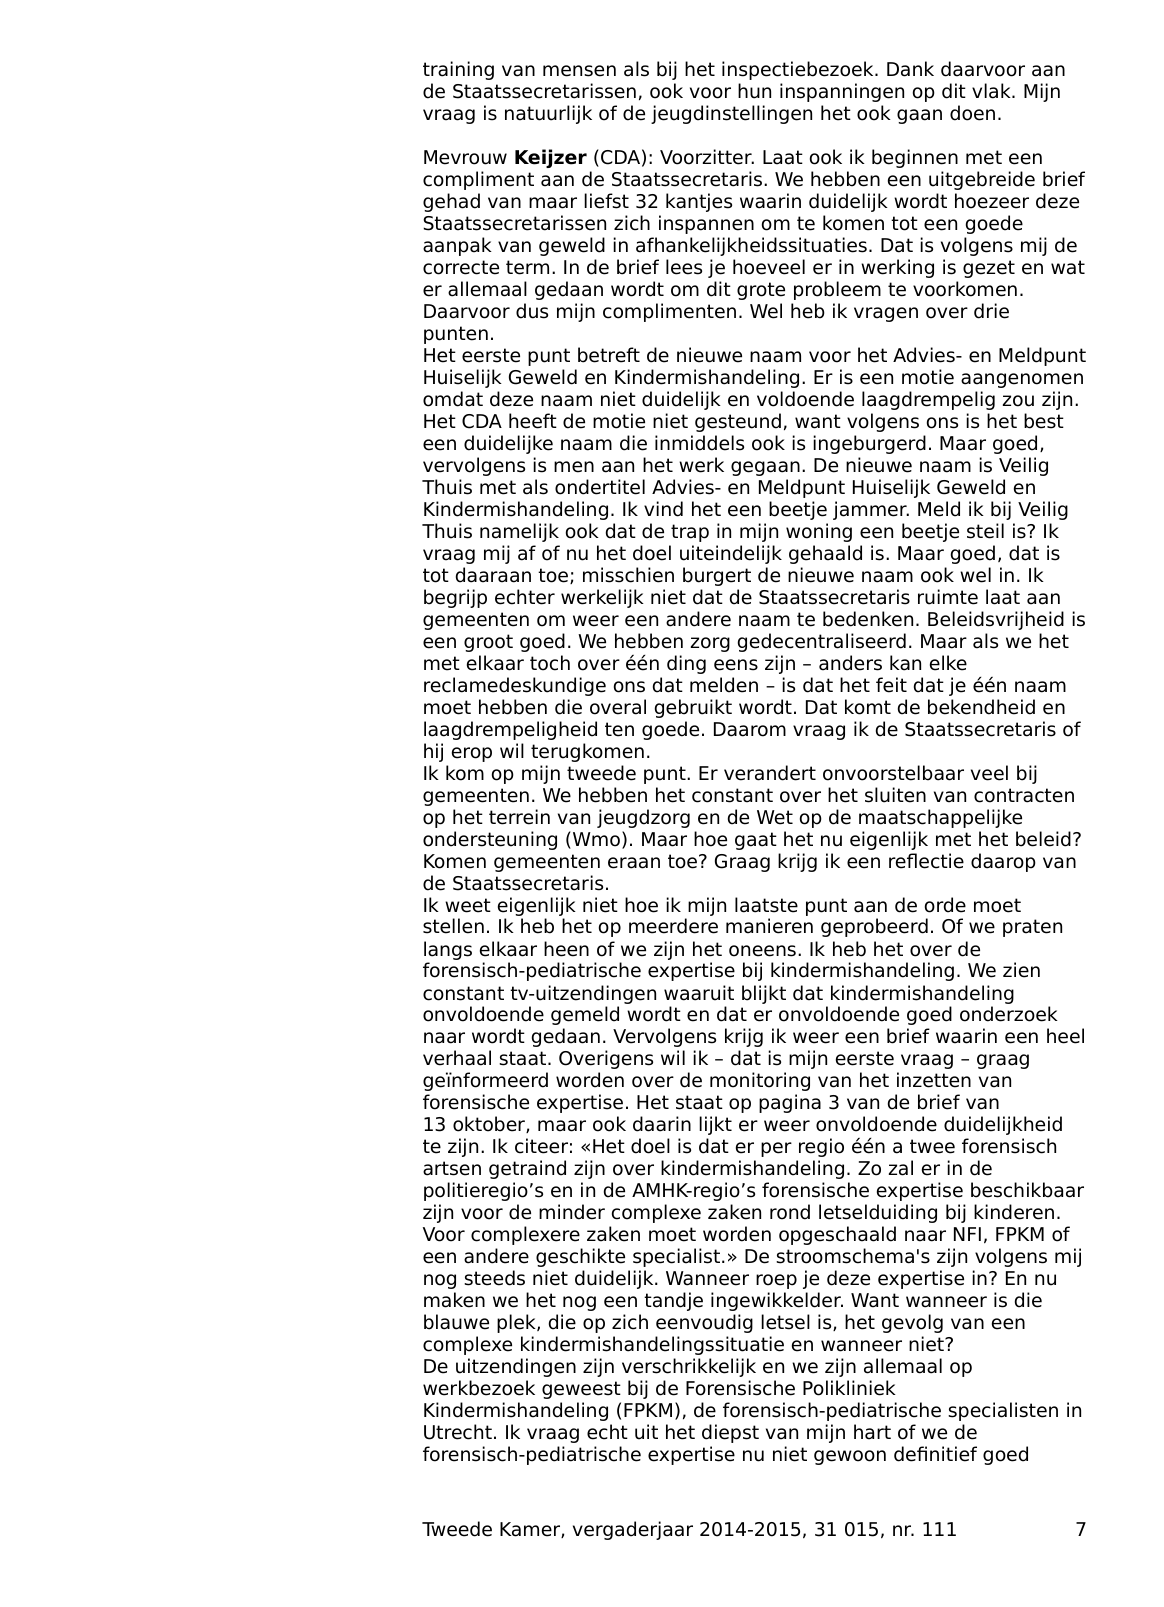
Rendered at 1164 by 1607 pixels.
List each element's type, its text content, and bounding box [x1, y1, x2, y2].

text De uitzendingen zijn verschrikkelijk en we zijn allemaal op werkbezoek geweest bij de Forensische Polikliniek Kindermishandeling (FPKM), de forensisch-pediatrische specialisten in Utrecht. Ik vraag echt uit het diepst van mijn hart of we de forensisch-pediatrische expertise nu niet gewoon definitief goed [422, 1356, 1087, 1466]
text Het eerste punt betreft de nieuwe naam voor het Advies- en Meldpunt Huiselijk Geweld en Kindermishandeling. Er is een motie aangenomen omdat deze naam niet duidelijk en voldoende laagdrempelig zou zijn. Het CDA heeft de motie niet gesteund, want volgens ons is het best een duidelijke naam die inmiddels ook is ingeburgerd. Maar goed, vervolgens is men aan het werk gegaan. De nieuwe naam is Veilig Thuis met als ondertitel Advies- en Meldpunt Huiselijk Geweld en Kindermishandeling. Ik vind het een beetje jammer. Meld ik bij Veilig Thuis namelijk ook dat de trap in mijn woning een beetje steil is? Ik vraag mij af of nu het doel uiteindelijk gehaald is. Maar goed, dat is tot daaraan toe; misschien burgert de nieuwe naam ook wel in. Ik begrijp echter werkelijk niet dat de Staatssecretaris ruimte laat aan gemeenten om weer een andere naam te bedenken. Beleidsvrijheid is een groot goed. We hebben zorg gedecentraliseerd. Maar als we het met elkaar toch over één ding eens zijn – anders kan elke reclamedeskundige ons dat melden – is dat het feit dat je één naam moet hebben die overal gebruikt wordt. Dat komt de bekendheid en laagdrempeligheid ten goede. Daarom vraag ik de Staatssecretaris of hij erop wil terugkomen. [422, 345, 1087, 763]
text Mevrouw Keijzer (CDA): Voorzitter. Laat ook ik beginnen met een compliment aan de Staatssecretaris. We hebben een uitgebreide brief gehad van maar liefst 32 kantjes waarin duidelijk wordt hoezeer deze Staatssecretarissen zich inspannen om te komen tot een goede aanpak van geweld in afhankelijkheidssituaties. Dat is volgens mij de correcte term. In de brief lees je hoeveel er in werking is gezet en wat er allemaal gedaan wordt om dit grote probleem te voorkomen. Daarvoor dus mijn complimenten. Wel heb ik vragen over drie punten. [422, 147, 1087, 345]
text Ik weet eigenlijk niet hoe ik mijn laatste punt aan de orde moet stellen. Ik heb het op meerdere manieren geprobeerd. Of we praten langs elkaar heen of we zijn het oneens. Ik heb het over de forensisch-pediatrische expertise bij kindermishandeling. We zien constant tv-uitzendingen waaruit blijkt dat kindermishandeling onvoldoende gemeld wordt en dat er onvoldoende goed onderzoek naar wordt gedaan. Vervolgens krijg ik weer een brief waarin een heel verhaal staat. Overigens wil ik – dat is mijn eerste vraag – graag geïnformeerd worden over de monitoring van het inzetten van forensische expertise. Het staat op pagina 3 van de brief van 13 oktober, maar ook daarin lijkt er weer onvoldoende duidelijkheid te zijn. Ik citeer: «Het doel is dat er per regio één a twee forensisch artsen getraind zijn over kindermishandeling. Zo zal er in de politieregio’s en in de AMHK-regio’s forensische expertise beschikbaar zijn voor de minder complexe zaken rond letselduiding bij kinderen. Voor complexere zaken moet worden opgeschaald naar NFI, FPKM of een andere geschikte specialist.» De stroomschema's zijn volgens mij nog steeds niet duidelijk. Wanneer roep je deze expertise in? En nu maken we het nog een tandje ingewikkelder. Want wanneer is die blauwe plek, die op zich eenvoudig letsel is, het gevolg van een complexe kindermishandelingssituatie en wanneer niet? [422, 894, 1087, 1356]
text training van mensen als bij het inspectiebezoek. Dank daarvoor aan de Staatssecretarissen, ook voor hun inspanningen op dit vlak. Mijn vraag is natuurlijk of de jeugdinstellingen het ook gaan doen. [422, 59, 1087, 125]
text Ik kom op mijn tweede punt. Er verandert onvoorstelbaar veel bij gemeenten. We hebben het constant over het sluiten van contracten op het terrein van jeugdzorg en de Wet op de maatschappelijke ondersteuning (Wmo). Maar hoe gaat het nu eigenlijk met het beleid? Komen gemeenten eraan toe? Graag krijg ik een reflectie daarop van de Staatssecretaris. [422, 763, 1087, 894]
